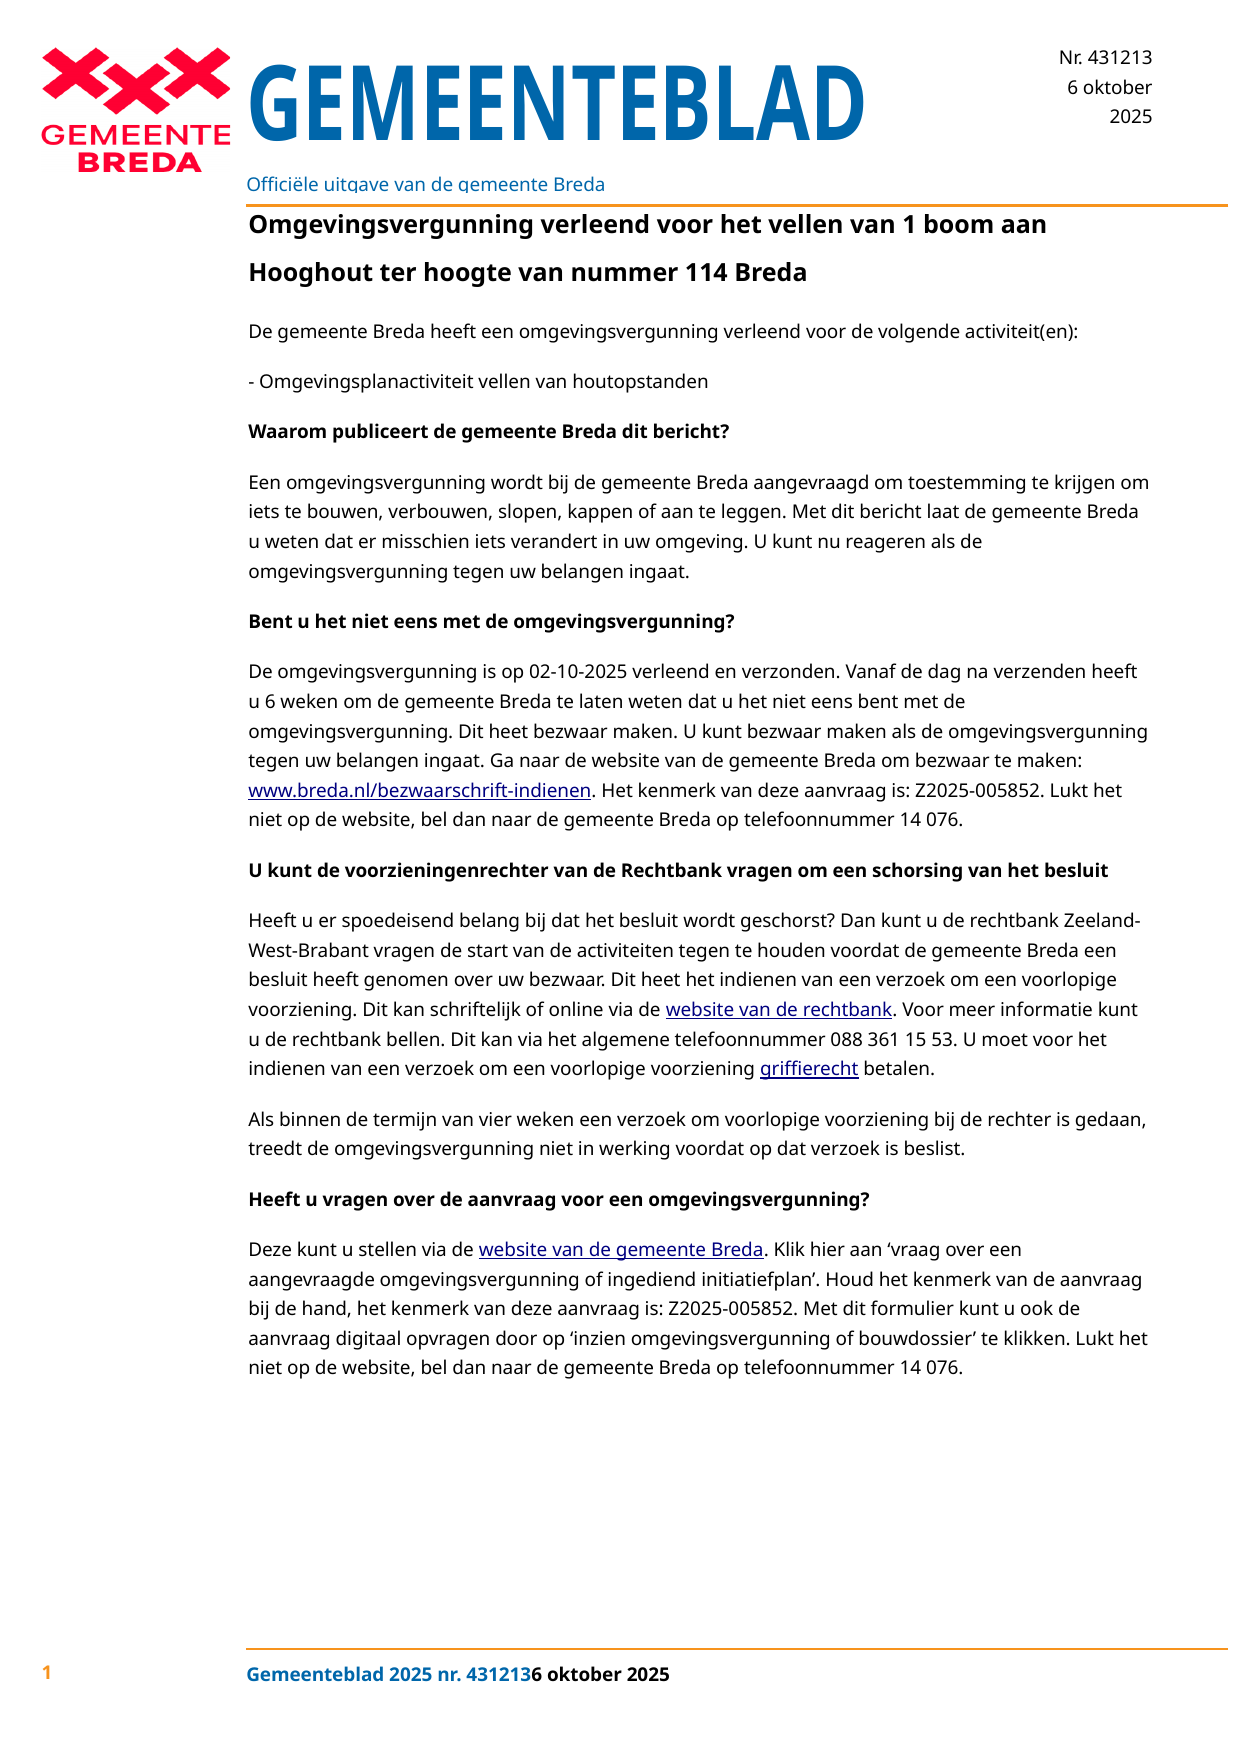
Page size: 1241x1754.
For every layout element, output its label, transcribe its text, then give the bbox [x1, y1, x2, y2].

text - Omgevingsplanactiviteit vellen van houtopstanden [248, 368, 1152, 394]
text De omgevingsvergunning is op 02-10-2025 verleend en verzonden. Vanaf de dag na verzenden heeft u 6 weken om de gemeente Breda te laten weten dat u het niet eens bent met de omgevingsvergunning. Dit heet bezwaar maken. U kunt bezwaar maken als de omgevingsvergunning tegen uw belangen ingaat. Ga naar de website van de gemeente Breda om bezwaar te maken: www.breda.nl/bezwaarschrift-indienen. Het kenmerk van deze aanvraag is: Z2025-005852. Lukt het niet op de website, bel dan naar de gemeente Breda op telefoonnummer 14 076. [248, 659, 1152, 832]
text Waarom publiceert de gemeente Breda dit bericht? [248, 419, 1152, 444]
text Deze kunt u stellen via de website van de gemeente Breda. Klik hier aan ‘vraag over een aangevraagde omgevingsvergunning of ingediend initiatiefplan’. Houd het kenmerk van de aanvraag bij de hand, het kenmerk van deze aanvraag is: Z2025-005852. Met dit formulier kunt u ook de aanvraag digitaal opvragen door op ‘inzien omgevingsvergunning of bouwdossier’ te klikken. Lukt het niet op de website, bel dan naar de gemeente Breda op telefoonnummer 14 076. [248, 1236, 1152, 1380]
text Bent u het niet eens met de omgevingsvergunning? [248, 608, 1152, 634]
text Heeft u er spoedeisend belang bij dat het besluit wordt geschorst? Dan kunt u de rechtbank Zeeland-West-Brabant vragen de start van de activiteiten tegen te houden voordat de gemeente Breda een besluit heeft genomen over uw bezwaar. Dit heet het indienen van een verzoek om een voorlopige voorziening. Dit kan schriftelijk of online via de website van de rechtbank. Voor meer informatie kunt u de rechtbank bellen. Dit kan via het algemene telefoonnummer 088 361 15 53. U moet voor het indienen van een verzoek om een voorlopige voorziening griffierecht betalen. [248, 907, 1152, 1081]
text Een omgevingsvergunning wordt bij de gemeente Breda aangevraagd om toestemming te krijgen om iets te bouwen, verbouwen, slopen, kappen of aan te leggen. Met dit bericht laat de gemeente Breda u weten dat er misschien iets verandert in uw omgeving. U kunt nu reageren als de omgevingsvergunning tegen uw belangen ingaat. [248, 469, 1152, 584]
text Als binnen de termijn van vier weken een verzoek om voorlopige voorziening bij de rechter is gedaan, treedt de omgevingsvergunning niet in werking voordat op dat verzoek is beslist. [248, 1106, 1152, 1161]
text U kunt de voorzieningenrechter van de Rechtbank vragen om een schorsing van het besluit [248, 857, 1152, 883]
picture [41, 47, 231, 172]
text Heeft u vragen over de aanvraag voor een omgevingsvergunning? [248, 1186, 1152, 1212]
text De gemeente Breda heeft een omgevingsvergunning verleend voor de volgende activiteit(en): [248, 318, 1152, 344]
text Omgevingsvergunning verleend voor het vellen van 1 boom aan Hooghout ter hoogte van nummer 114 Breda [248, 207, 1152, 288]
